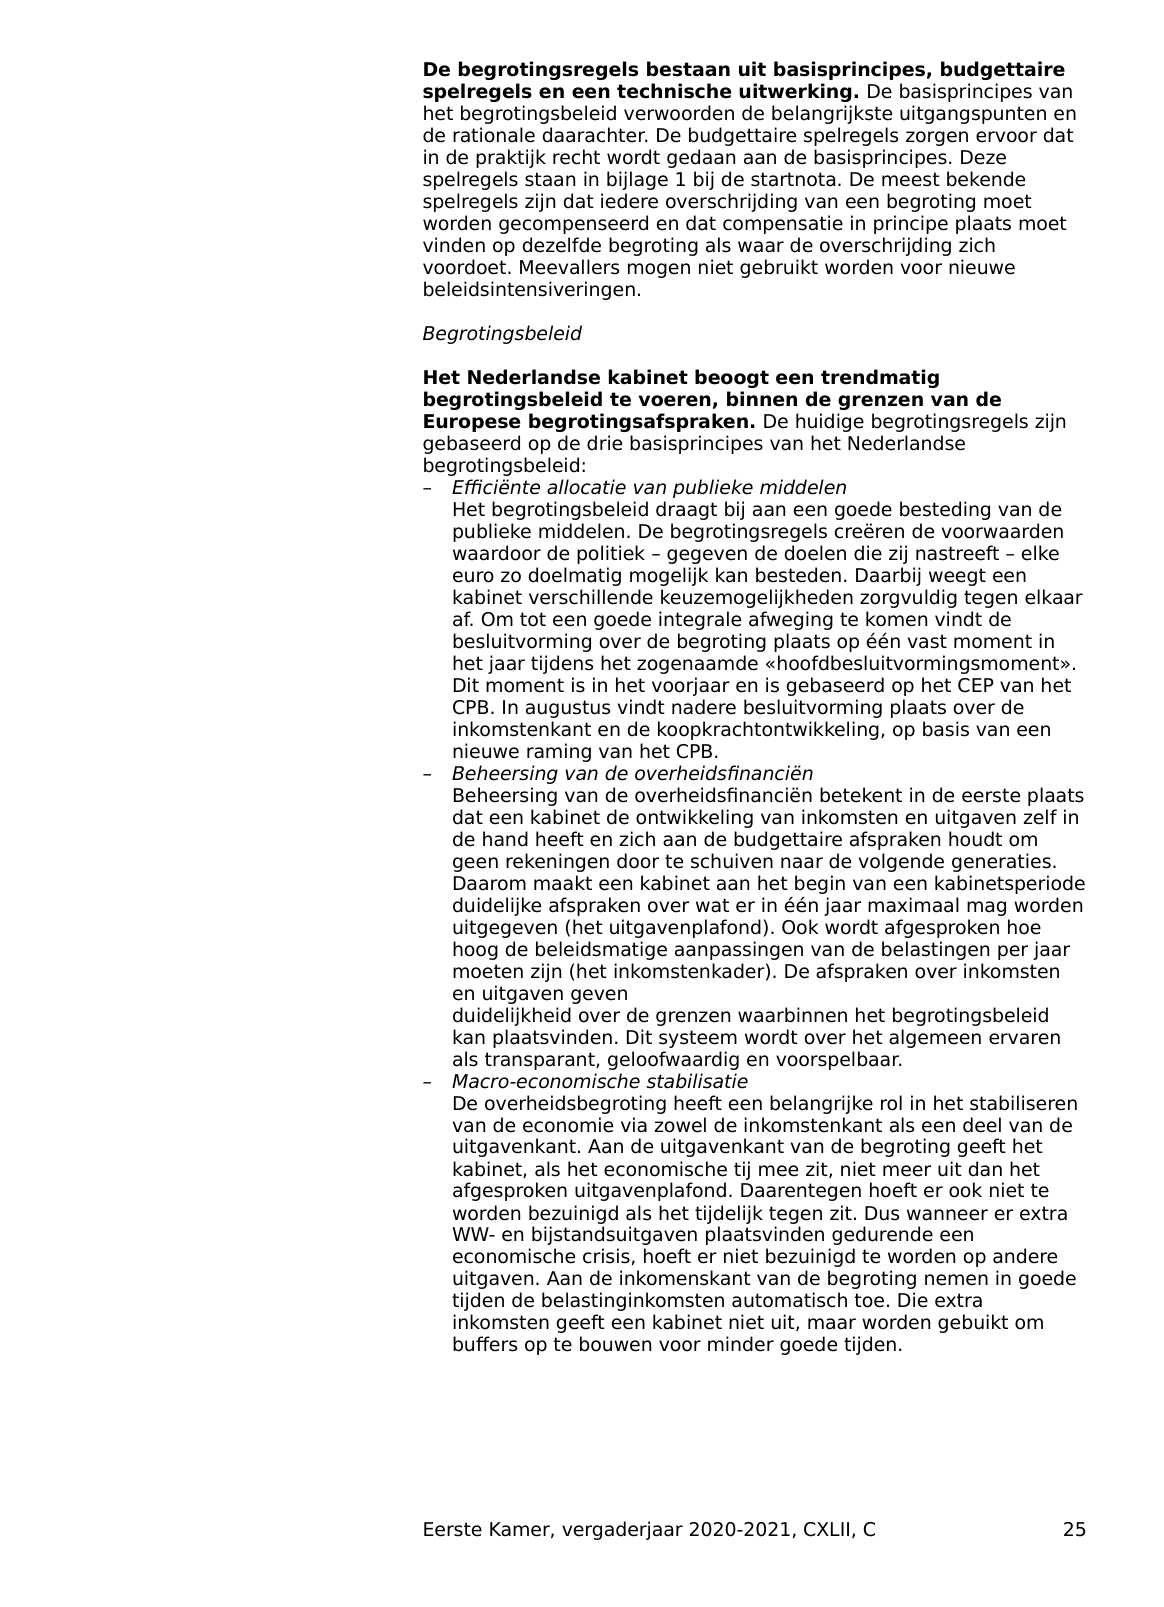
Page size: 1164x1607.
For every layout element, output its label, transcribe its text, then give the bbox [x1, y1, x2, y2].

text – Beheersing van de overheidsfinanciën [422, 763, 1087, 785]
subtitle Begrotingsbeleid [422, 323, 1087, 345]
text – Macro-economische stabilisatie [422, 1071, 1087, 1092]
text duidelijkheid over de grenzen waarbinnen het begrotingsbeleid kan plaatsvinden. Dit systeem wordt over het algemeen ervaren als transparant, geloofwaardig en voorspelbaar. [452, 1004, 1087, 1071]
text Het begrotingsbeleid draagt bij aan een goede besteding van de publieke middelen. De begrotingsregels creëren de voorwaarden waardoor de politiek – gegeven de doelen die zij nastreeft – elke euro zo doelmatig mogelijk kan besteden. Daarbij weegt een kabinet verschillende keuzemogelijkheden zorgvuldig tegen elkaar af. Om tot een goede integrale afweging te komen vindt de besluitvorming over de begroting plaats op één vast moment in het jaar tijdens het zogenaamde «hoofdbesluitvormingsmoment». Dit moment is in het voorjaar en is gebaseerd op het CEP van het CPB. In augustus vindt nadere besluitvorming plaats over de inkomstenkant en de koopkrachtontwikkeling, op basis van een nieuwe raming van het CPB. [452, 499, 1087, 763]
text Het Nederlandse kabinet beoogt een trendmatig begrotingsbeleid te voeren, binnen de grenzen van de Europese begrotingsafspraken. De huidige begrotingsregels zijn gebaseerd op de drie basisprincipes van het Nederlandse begrotingsbeleid: [422, 367, 1087, 477]
text Beheersing van de overheidsfinanciën betekent in de eerste plaats dat een kabinet de ontwikkeling van inkomsten en uitgaven zelf in de hand heeft en zich aan de budgettaire afspraken houdt om geen rekeningen door te schuiven naar de volgende generaties. Daarom maakt een kabinet aan het begin van een kabinetsperiode duidelijke afspraken over wat er in één jaar maximaal mag worden uitgegeven (het uitgavenplafond). Ook wordt afgesproken hoe hoog de beleidsmatige aanpassingen van de belastingen per jaar moeten zijn (het inkomstenkader). De afspraken over inkomsten en uitgaven geven [452, 785, 1087, 1004]
text De overheidsbegroting heeft een belangrijke rol in het stabiliseren van de economie via zowel de inkomstenkant als een deel van de uitgavenkant. Aan de uitgavenkant van de begroting geeft het kabinet, als het economische tij mee zit, niet meer uit dan het afgesproken uitgavenplafond. Daarentegen hoeft er ook niet te worden bezuinigd als het tijdelijk tegen zit. Dus wanneer er extra WW- en bijstandsuitgaven plaatsvinden gedurende een economische crisis, hoeft er niet bezuinigd te worden op andere uitgaven. Aan de inkomenskant van de begroting nemen in goede tijden de belastinginkomsten automatisch toe. Die extra inkomsten geeft een kabinet niet uit, maar worden gebuikt om buffers op te bouwen voor minder goede tijden. [452, 1092, 1087, 1356]
text De begrotingsregels bestaan uit basisprincipes, budgettaire spelregels en een technische uitwerking. De basisprincipes van het begrotingsbeleid verwoorden de belangrijkste uitgangspunten en de rationale daarachter. De budgettaire spelregels zorgen ervoor dat in de praktijk recht wordt gedaan aan de basisprincipes. Deze spelregels staan in bijlage 1 bij de startnota. De meest bekende spelregels zijn dat iedere overschrijding van een begroting moet worden gecompenseerd en dat compensatie in principe plaats moet vinden op dezelfde begroting als waar de overschrijding zich voordoet. Meevallers mogen niet gebruikt worden voor nieuwe beleidsintensiveringen. [422, 59, 1087, 301]
text – Efficiënte allocatie van publieke middelen [422, 477, 1087, 499]
